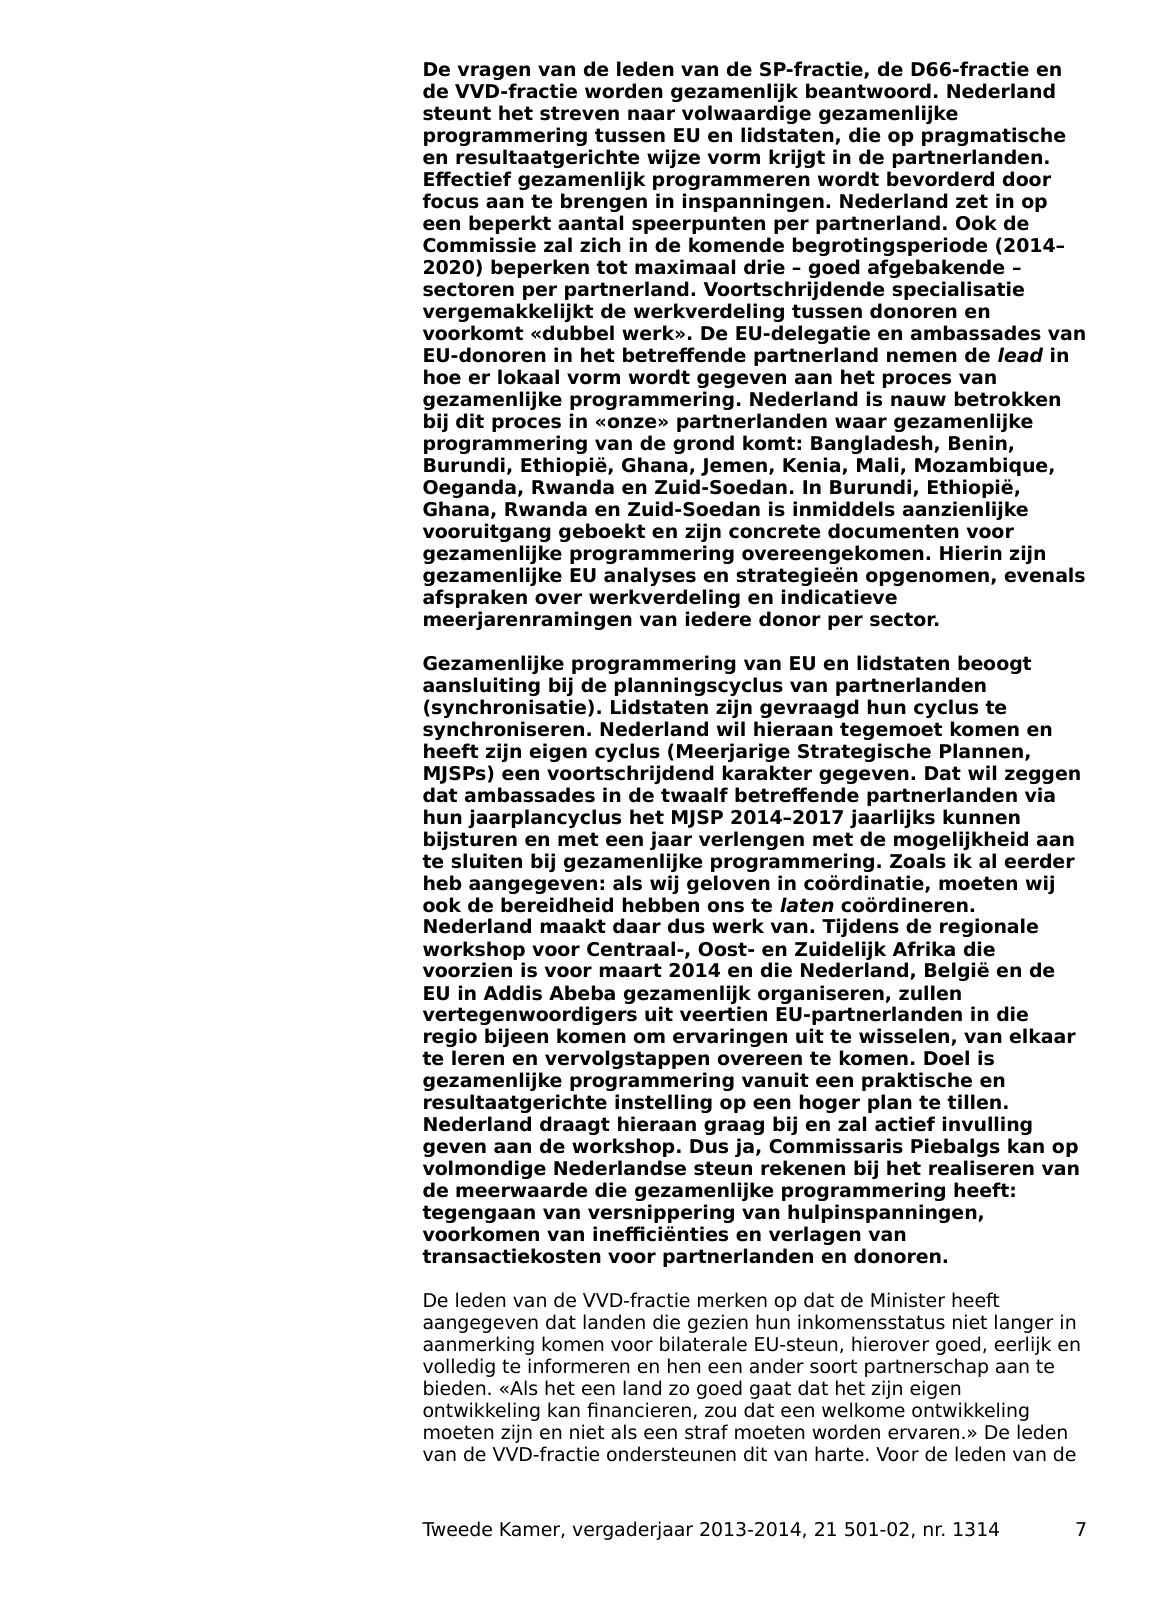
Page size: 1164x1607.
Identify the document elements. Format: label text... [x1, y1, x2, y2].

text De leden van de VVD-fractie merken op dat de Minister heeft aangegeven dat landen die gezien hun inkomensstatus niet langer in aanmerking komen voor bilaterale EU-steun, hierover goed, eerlijk en volledig te informeren en hen een ander soort partnerschap aan te bieden. «Als het een land zo goed gaat dat het zijn eigen ontwikkeling kan financieren, zou dat een welkome ontwikkeling moeten zijn en niet als een straf moeten worden ervaren.» De leden van de VVD-fractie ondersteunen dit van harte. Voor de leden van de [422, 1290, 1087, 1466]
text Gezamenlijke programmering van EU en lidstaten beoogt aansluiting bij de planningscyclus van partnerlanden (synchronisatie). Lidstaten zijn gevraagd hun cyclus te synchroniseren. Nederland wil hieraan tegemoet komen en heeft zijn eigen cyclus (Meerjarige Strategische Plannen, MJSPs) een voortschrijdend karakter gegeven. Dat wil zeggen dat ambassades in de twaalf betreffende partnerlanden via hun jaarplancyclus het MJSP 2014–2017 jaarlijks kunnen bijsturen en met een jaar verlengen met de mogelijkheid aan te sluiten bij gezamenlijke programmering. Zoals ik al eerder heb aangegeven: als wij geloven in coördinatie, moeten wij ook de bereidheid hebben ons te laten coördineren. Nederland maakt daar dus werk van. Tijdens de regionale workshop voor Centraal-, Oost- en Zuidelijk Afrika die voorzien is voor maart 2014 en die Nederland, België en de EU in Addis Abeba gezamenlijk organiseren, zullen vertegenwoordigers uit veertien EU-partnerlanden in die regio bijeen komen om ervaringen uit te wisselen, van elkaar te leren en vervolgstappen overeen te komen. Doel is gezamenlijke programmering vanuit een praktische en resultaatgerichte instelling op een hoger plan te tillen. Nederland draagt hieraan graag bij en zal actief invulling geven aan de workshop. Dus ja, Commissaris Piebalgs kan op volmondige Nederlandse steun rekenen bij het realiseren van de meerwaarde die gezamenlijke programmering heeft: tegengaan van versnippering van hulpinspanningen, voorkomen van inefficiënties en verlagen van transactiekosten voor partnerlanden en donoren. [422, 653, 1087, 1268]
text De vragen van de leden van de SP-fractie, de D66-fractie en de VVD-fractie worden gezamenlijk beantwoord. Nederland steunt het streven naar volwaardige gezamenlijke programmering tussen EU en lidstaten, die op pragmatische en resultaatgerichte wijze vorm krijgt in de partnerlanden. Effectief gezamenlijk programmeren wordt bevorderd door focus aan te brengen in inspanningen. Nederland zet in op een beperkt aantal speerpunten per partnerland. Ook de Commissie zal zich in de komende begrotingsperiode (2014–2020) beperken tot maximaal drie – goed afgebakende – sectoren per partnerland. Voortschrijdende specialisatie vergemakkelijkt de werkverdeling tussen donoren en voorkomt «dubbel werk». De EU-delegatie en ambassades van EU-donoren in het betreffende partnerland nemen de lead in hoe er lokaal vorm wordt gegeven aan het proces van gezamenlijke programmering. Nederland is nauw betrokken bij dit proces in «onze» partnerlanden waar gezamenlijke programmering van de grond komt: Bangladesh, Benin, Burundi, Ethiopië, Ghana, Jemen, Kenia, Mali, Mozambique, Oeganda, Rwanda en Zuid-Soedan. In Burundi, Ethiopië, Ghana, Rwanda en Zuid-Soedan is inmiddels aanzienlijke vooruitgang geboekt en zijn concrete documenten voor gezamenlijke programmering overeengekomen. Hierin zijn gezamenlijke EU analyses en strategieën opgenomen, evenals afspraken over werkverdeling en indicatieve meerjarenramingen van iedere donor per sector. [422, 59, 1087, 631]
